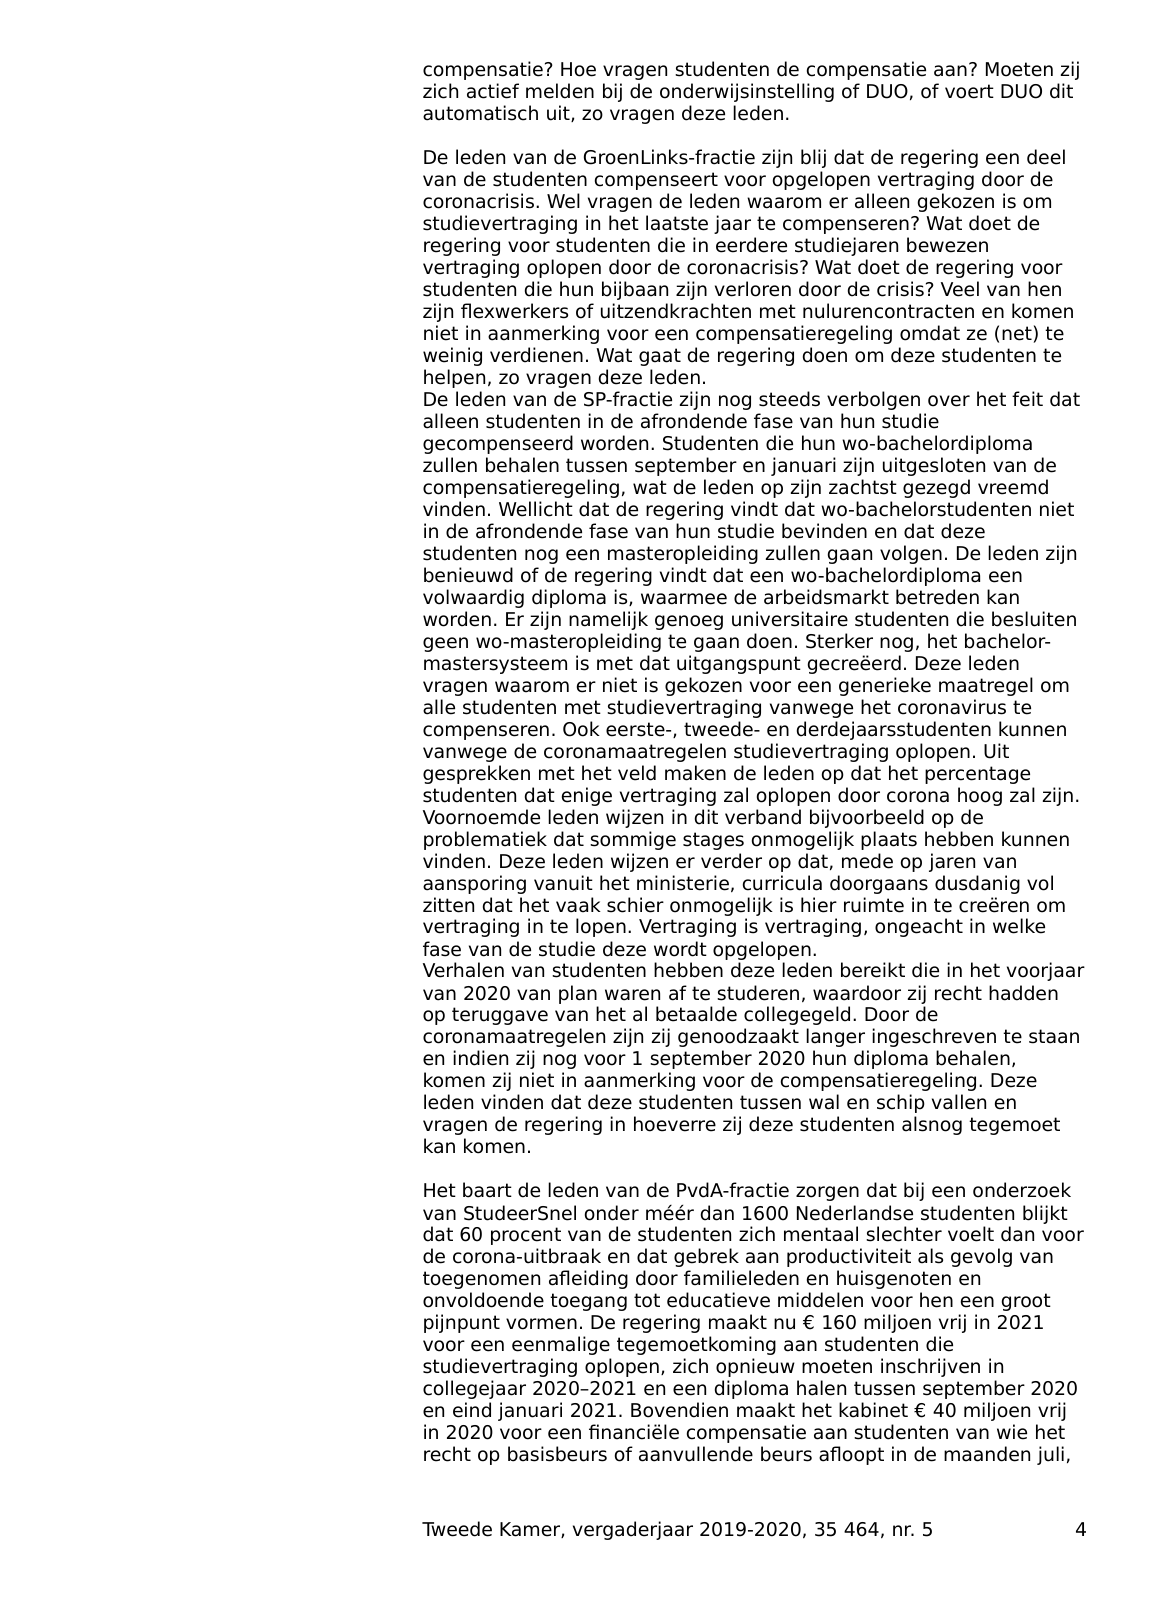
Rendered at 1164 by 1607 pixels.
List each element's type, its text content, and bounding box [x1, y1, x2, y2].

text De leden van de SP-fractie zijn nog steeds verbolgen over het feit dat alleen studenten in de afrondende fase van hun studie gecompenseerd worden. Studenten die hun wo-bachelordiploma zullen behalen tussen september en januari zijn uitgesloten van de compensatieregeling, wat de leden op zijn zachtst gezegd vreemd vinden. Wellicht dat de regering vindt dat wo-bachelorstudenten niet in de afrondende fase van hun studie bevinden en dat deze studenten nog een masteropleiding zullen gaan volgen. De leden zijn benieuwd of de regering vindt dat een wo-bachelordiploma een volwaardig diploma is, waarmee de arbeidsmarkt betreden kan worden. Er zijn namelijk genoeg universitaire studenten die besluiten geen wo-masteropleiding te gaan doen. Sterker nog, het bachelor-mastersysteem is met dat uitgangspunt gecreëerd. Deze leden vragen waarom er niet is gekozen voor een generieke maatregel om alle studenten met studievertraging vanwege het coronavirus te compenseren. Ook eerste-, tweede- en derdejaarsstudenten kunnen vanwege de coronamaatregelen studievertraging oplopen. Uit gesprekken met het veld maken de leden op dat het percentage studenten dat enige vertraging zal oplopen door corona hoog zal zijn. Voornoemde leden wijzen in dit verband bijvoorbeeld op de problematiek dat sommige stages onmogelijk plaats hebben kunnen vinden. Deze leden wijzen er verder op dat, mede op jaren van aansporing vanuit het ministerie, curricula doorgaans dusdanig vol zitten dat het vaak schier onmogelijk is hier ruimte in te creëren om vertraging in te lopen. Vertraging is vertraging, ongeacht in welke fase van de studie deze wordt opgelopen. [422, 389, 1087, 960]
text De leden van de GroenLinks-fractie zijn blij dat de regering een deel van de studenten compenseert voor opgelopen vertraging door de coronacrisis. Wel vragen de leden waarom er alleen gekozen is om studievertraging in het laatste jaar te compenseren? Wat doet de regering voor studenten die in eerdere studiejaren bewezen vertraging oplopen door de coronacrisis? Wat doet de regering voor studenten die hun bijbaan zijn verloren door de crisis? Veel van hen zijn flexwerkers of uitzendkrachten met nulurencontracten en komen niet in aanmerking voor een compensatieregeling omdat ze (net) te weinig verdienen. Wat gaat de regering doen om deze studenten te helpen, zo vragen deze leden. [422, 147, 1087, 389]
text compensatie? Hoe vragen studenten de compensatie aan? Moeten zij zich actief melden bij de onderwijsinstelling of DUO, of voert DUO dit automatisch uit, zo vragen deze leden. [422, 59, 1087, 125]
text Verhalen van studenten hebben deze leden bereikt die in het voorjaar van 2020 van plan waren af te studeren, waardoor zij recht hadden op teruggave van het al betaalde collegegeld. Door de coronamaatregelen zijn zij genoodzaakt langer ingeschreven te staan en indien zij nog voor 1 september 2020 hun diploma behalen, komen zij niet in aanmerking voor de compensatieregeling. Deze leden vinden dat deze studenten tussen wal en schip vallen en vragen de regering in hoeverre zij deze studenten alsnog tegemoet kan komen. [422, 960, 1087, 1158]
text Het baart de leden van de PvdA-fractie zorgen dat bij een onderzoek van StudeerSnel onder méér dan 1600 Nederlandse studenten blijkt dat 60 procent van de studenten zich mentaal slechter voelt dan voor de corona-uitbraak en dat gebrek aan productiviteit als gevolg van toegenomen afleiding door familieleden en huisgenoten en onvoldoende toegang tot educatieve middelen voor hen een groot pijnpunt vormen. De regering maakt nu € 160 miljoen vrij in 2021 voor een eenmalige tegemoetkoming aan studenten die studievertraging oplopen, zich opnieuw moeten inschrijven in collegejaar 2020–2021 en een diploma halen tussen september 2020 en eind januari 2021. Bovendien maakt het kabinet € 40 miljoen vrij in 2020 voor een financiële compensatie aan studenten van wie het recht op basisbeurs of aanvullende beurs afloopt in de maanden juli, [422, 1180, 1087, 1466]
